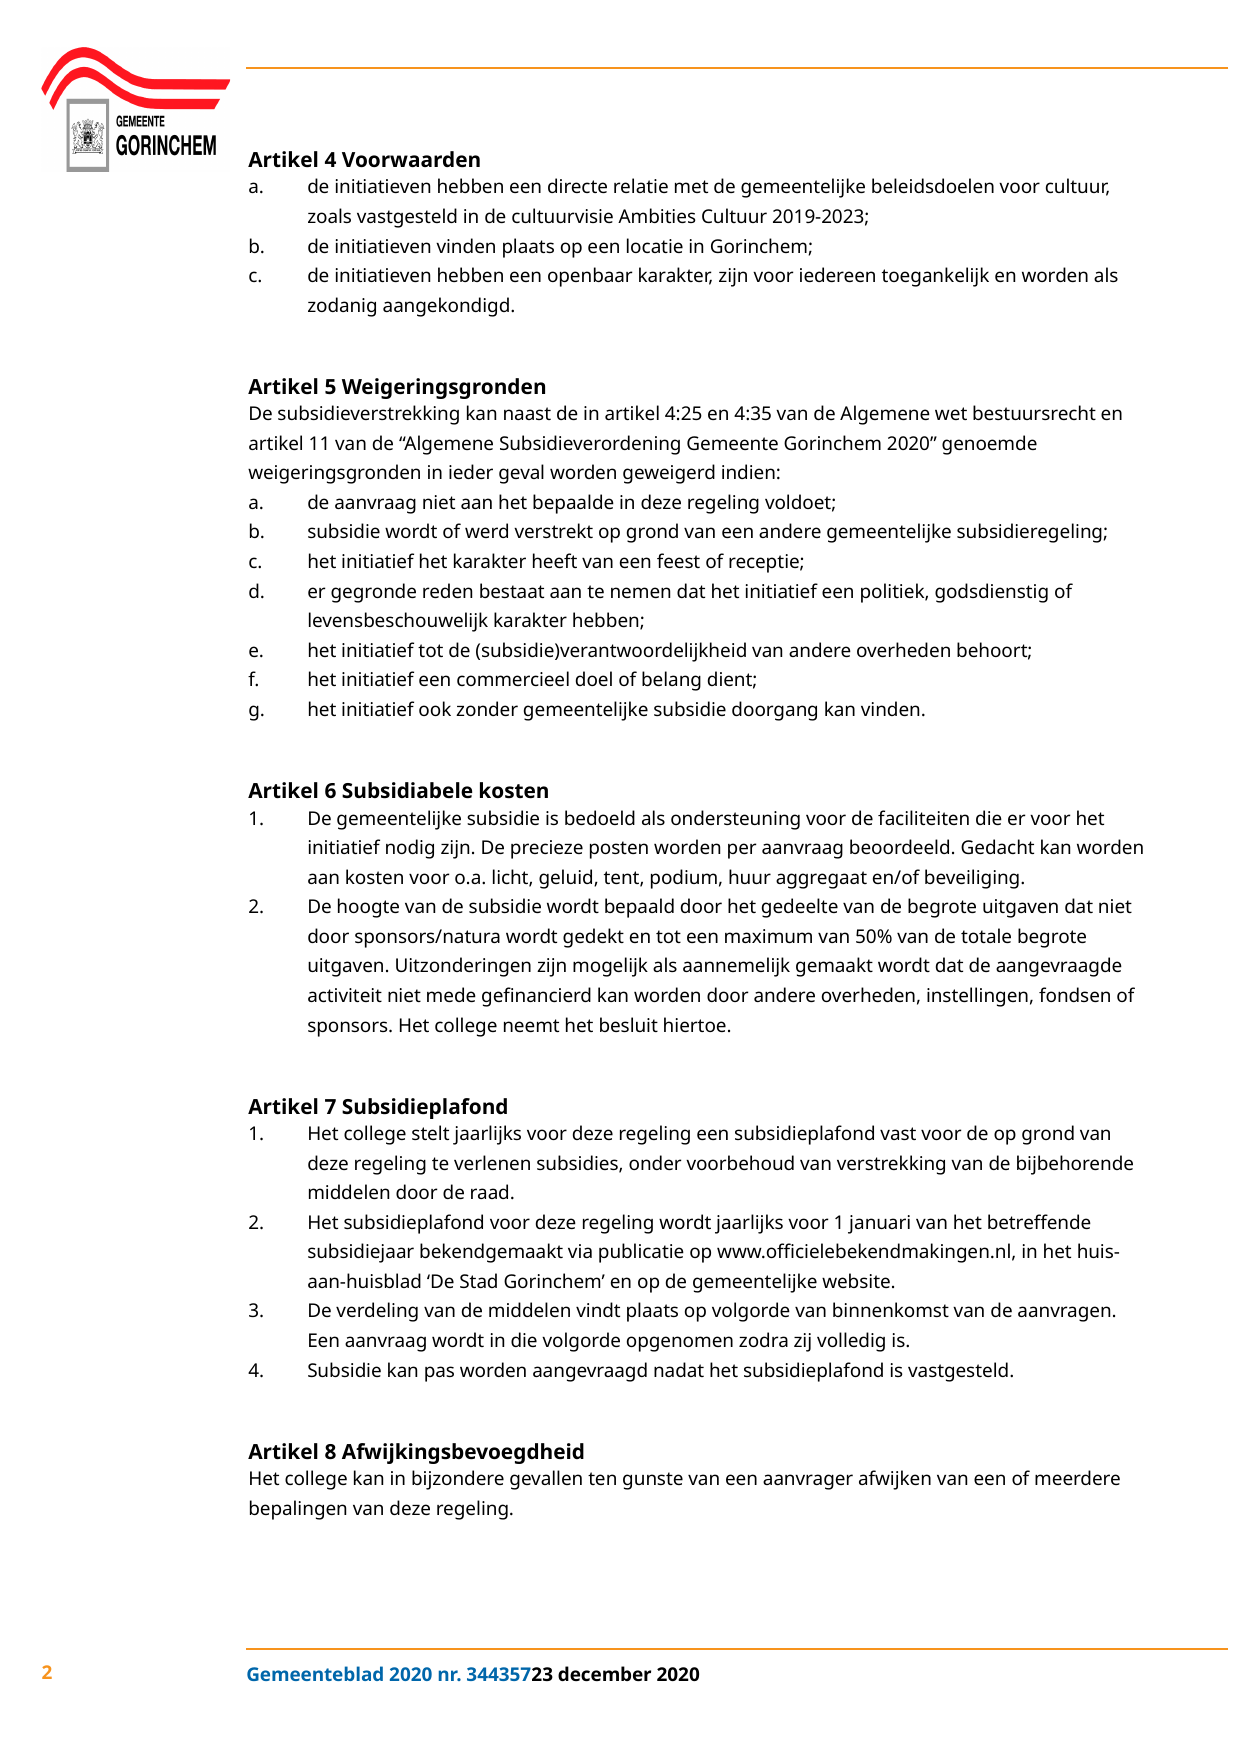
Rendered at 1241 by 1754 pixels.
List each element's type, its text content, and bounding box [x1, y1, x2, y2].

list de initiatieven vinden plaats op een locatie in Gorinchem; [248, 233, 1152, 258]
list er gegronde reden bestaat aan te nemen dat het initiatief een politiek, godsdienstig of levensbeschouwelijk karakter hebben; [248, 578, 1152, 633]
list De verdeling van de middelen vindt plaats op volgorde van binnenkomst van de aanvragen. Een aanvraag wordt in die volgorde opgenomen zodra zij volledig is. [248, 1298, 1152, 1353]
list De hoogte van de subsidie wordt bepaald door het gedeelte van de begrote uitgaven dat niet door sponsors/natura wordt gedekt en tot een maximum van 50% van de totale begrote uitgaven. Uitzonderingen zijn mogelijk als aannemelijk gemaakt wordt dat de aangevraagde activiteit niet mede gefinancierd kan worden door andere overheden, instellingen, fondsen of sponsors. Het college neemt het besluit hiertoe. [248, 893, 1152, 1037]
list het initiatief ook zonder gemeentelijke subsidie doorgang kan vinden. [248, 696, 1152, 722]
text Het college kan in bijzondere gevallen ten gunste van een aanvrager afwijken van een of meerdere bepalingen van deze regeling. [248, 1465, 1152, 1521]
picture [41, 47, 231, 172]
list de initiatieven hebben een openbaar karakter, zijn voor iedereen toegankelijk en worden als zodanig aangekondigd. [248, 262, 1152, 318]
text Artikel 5 Weigeringsgronden [248, 372, 1152, 400]
list De gemeentelijke subsidie is bedoeld als ondersteuning voor de faciliteiten die er voor het initiatief nodig zijn. De precieze posten worden per aanvraag beoordeeld. Gedacht kan worden aan kosten voor o.a. licht, geluid, tent, podium, huur aggregaat en/of beveiliging. [248, 805, 1152, 889]
text Artikel 8 Afwijkingsbevoegdheid [248, 1437, 1152, 1465]
list het initiatief het karakter heeft van een feest of receptie; [248, 548, 1152, 574]
list de aanvraag niet aan het bepaalde in deze regeling voldoet; [248, 489, 1152, 515]
text Artikel 4 Voorwaarden [248, 145, 1152, 174]
list het initiatief een commercieel doel of belang dient; [248, 667, 1152, 692]
list Het subsidieplafond voor deze regeling wordt jaarlijks voor 1 januari van het betreffende subsidiejaar bekendgemaakt via publicatie op www.officielebekendmakingen.nl, in het huis-aan-huisblad ‘De Stad Gorinchem’ en op de gemeentelijke website. [248, 1209, 1152, 1294]
list de initiatieven hebben een directe relatie met de gemeentelijke beleidsdoelen voor cultuur, zoals vastgesteld in de cultuurvisie Ambities Cultuur 2019-2023; [248, 174, 1152, 229]
list subsidie wordt of werd verstrekt op grond van een andere gemeentelijke subsidieregeling; [248, 519, 1152, 544]
list Subsidie kan pas worden aangevraagd nadat het subsidieplafond is vastgesteld. [248, 1357, 1152, 1383]
list Het college stelt jaarlijks voor deze regeling een subsidieplafond vast voor de op grond van deze regeling te verlenen subsidies, onder voorbehoud van verstrekking van de bijbehorende middelen door de raad. [248, 1120, 1152, 1205]
list het initiatief tot de (subsidie)verantwoordelijkheid van andere overheden behoort; [248, 637, 1152, 663]
text Artikel 7 Subsidieplafond [248, 1092, 1152, 1120]
text De subsidieverstrekking kan naast de in artikel 4:25 en 4:35 van de Algemene wet bestuursrecht en artikel 11 van de “Algemene Subsidieverordening Gemeente Gorinchem 2020” genoemde weigeringsgronden in ieder geval worden geweigerd indien: [248, 400, 1152, 485]
text Artikel 6 Subsidiabele kosten [248, 776, 1152, 805]
